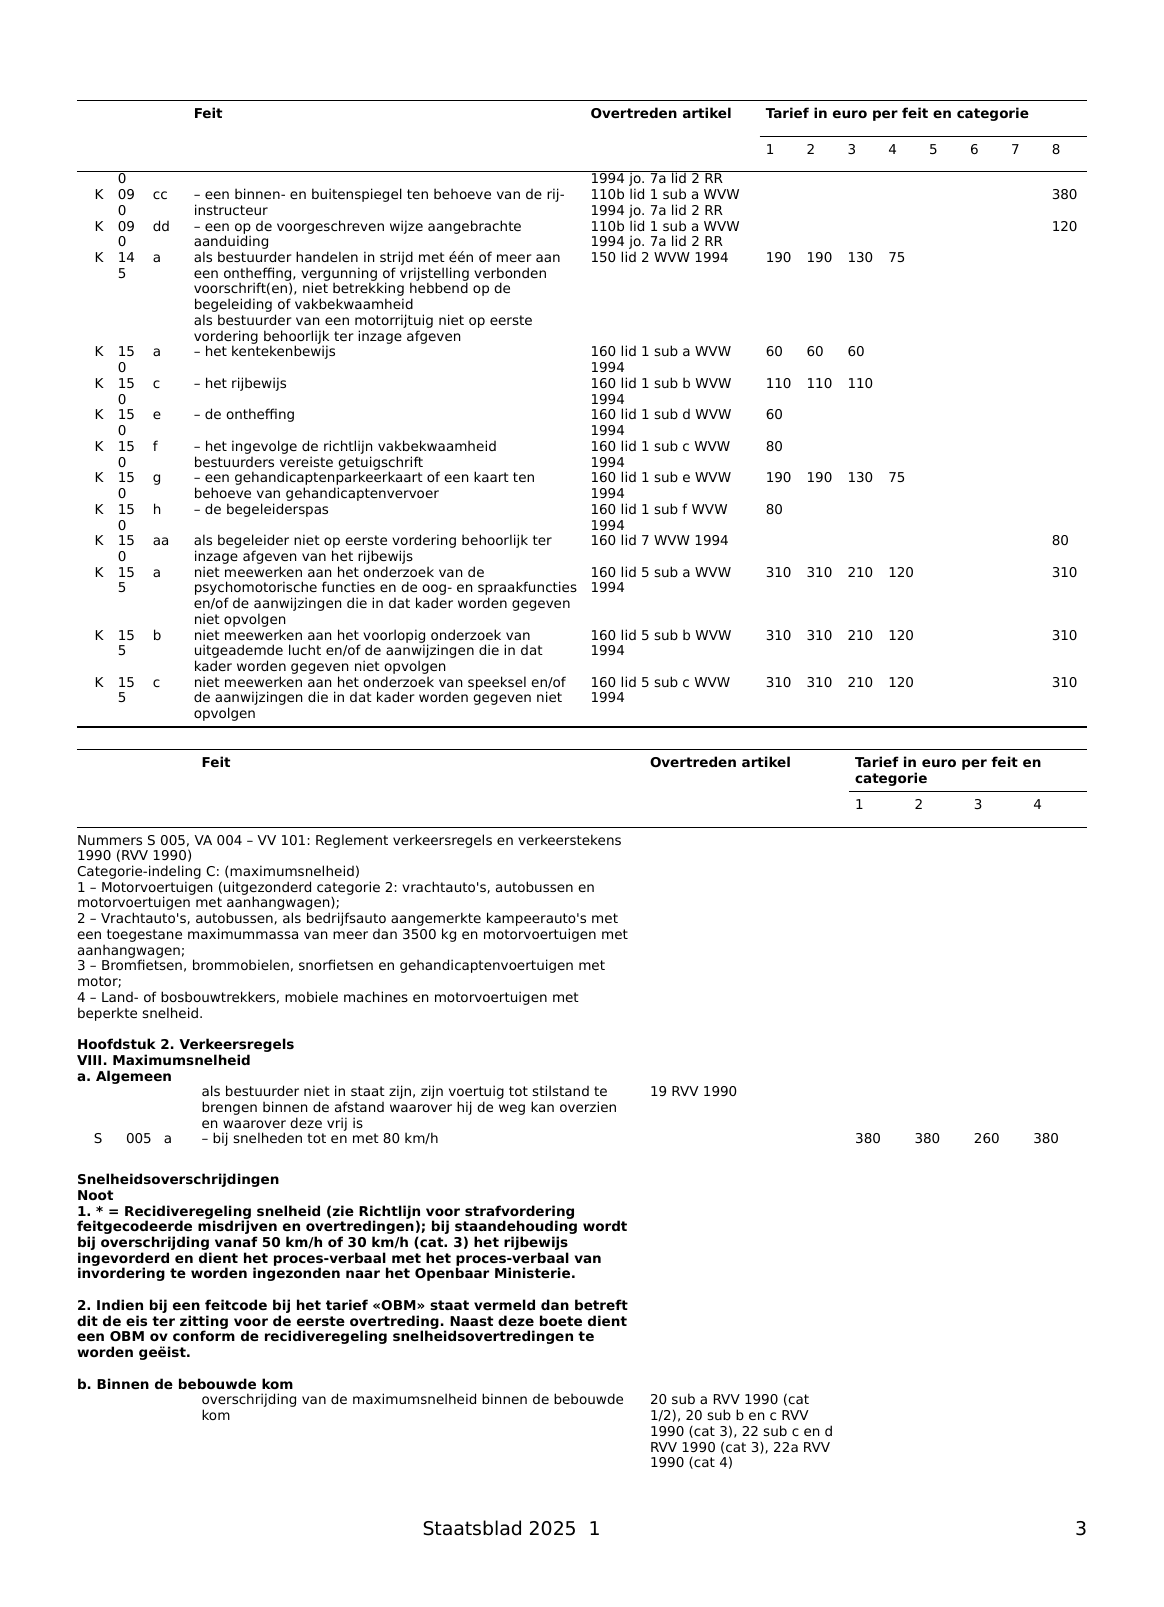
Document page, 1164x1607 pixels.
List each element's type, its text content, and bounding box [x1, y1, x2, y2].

table_cell [923, 172, 964, 187]
table_cell 150 [112, 439, 147, 470]
table_cell [968, 1037, 1027, 1053]
table_cell [644, 1021, 849, 1037]
table_cell 130 [841, 470, 882, 502]
table_cell [968, 1156, 1027, 1172]
table_cell [923, 675, 964, 726]
table_cell 310 [801, 628, 841, 674]
table_cell [1005, 628, 1046, 674]
table_header [77, 101, 82, 136]
table_cell [196, 791, 644, 827]
table_cell [968, 828, 1027, 864]
table_cell 60 [760, 407, 801, 439]
table_cell [1027, 1172, 1087, 1188]
table_cell [841, 502, 882, 533]
table_cell [1005, 172, 1046, 187]
table_cell Hoofdstuk 2. Verkeersregels [77, 1037, 644, 1053]
table_cell [644, 1188, 849, 1203]
table_cell [964, 313, 1005, 344]
table_cell [964, 172, 1005, 187]
table_cell 310 [760, 565, 801, 627]
table_cell 005 [120, 1131, 158, 1156]
table_cell [83, 565, 88, 627]
table_cell Noot [77, 1188, 644, 1203]
table_cell [182, 376, 188, 407]
table_cell 2 [801, 137, 841, 171]
table_cell [841, 533, 882, 564]
table_cell [88, 172, 112, 187]
table_cell 1. * = Recidiveregeling snelheid (zie Richtlijn voor strafvordering feitgecodeerde misdrijven en overtredingen); bij staandehouding wordt bij overschrijding vanaf 50 km/h of 30 km/h (cat. 3) het rijbewijs ingevorderd en dient het proces-verbaal met het proces-verbaal van invordering te worden ingezonden naar het Openbaar Ministerie. [77, 1204, 644, 1282]
table_cell [968, 1298, 1027, 1361]
table_cell [77, 250, 82, 313]
table_cell 2. Indien bij een feitcode bij het tarief «OBM» staat vermeld dan betreft dit de eis ter zitting voor de eerste overtreding. Naast deze boete dient een OBM ov conform de recidiveregeling snelheidsovertredingen te worden geëist. [77, 1298, 644, 1361]
table_cell [644, 911, 849, 958]
table_cell [849, 864, 908, 879]
table_cell K [88, 376, 112, 407]
table_cell [1005, 533, 1046, 564]
table_cell K [88, 470, 112, 502]
table_header [190, 750, 196, 791]
table_cell c [147, 376, 182, 407]
table_cell [644, 990, 849, 1021]
table_cell K [88, 533, 112, 564]
table_cell [1005, 502, 1046, 533]
table_cell [1046, 502, 1087, 533]
table_cell [908, 1361, 968, 1376]
table_cell [1027, 1068, 1087, 1084]
table_cell [923, 533, 964, 564]
table_cell [77, 313, 82, 344]
table_cell [182, 313, 188, 344]
table_cell [182, 172, 188, 187]
table_cell [77, 407, 82, 439]
table_cell [1005, 344, 1046, 376]
table_cell [801, 187, 841, 218]
table_cell [923, 502, 964, 533]
table_cell [923, 565, 964, 627]
table_cell [182, 533, 188, 564]
table_cell [77, 1392, 82, 1471]
table_cell [964, 407, 1005, 439]
table_cell [908, 1156, 968, 1172]
table_cell [849, 828, 908, 864]
table_cell [908, 1204, 968, 1282]
table_cell [849, 1282, 908, 1298]
table_cell [158, 791, 190, 827]
table_cell – een op de voorgeschreven wijze aangebrachte aanduiding [188, 219, 584, 250]
table_cell [644, 1204, 849, 1282]
table_cell 80 [760, 502, 801, 533]
table_cell [1005, 470, 1046, 502]
table_cell – de begeleiderspas [188, 502, 584, 533]
table_cell [83, 344, 88, 376]
table_cell [882, 502, 923, 533]
table_cell [1005, 565, 1046, 627]
table_cell [801, 502, 841, 533]
table_cell [147, 136, 182, 171]
table_cell 155 [112, 675, 147, 726]
table_cell [760, 187, 801, 218]
table_cell K [88, 407, 112, 439]
table_cell [1027, 1361, 1087, 1376]
table_cell [968, 1376, 1027, 1392]
table_cell [182, 250, 188, 313]
table_cell [801, 407, 841, 439]
table_cell [968, 990, 1027, 1021]
table_cell [82, 1392, 87, 1471]
table_cell [1046, 250, 1087, 313]
table_cell 160 lid 5 sub a WVW 1994 [585, 565, 759, 627]
table_cell VIII. Maximumsnelheid [77, 1053, 644, 1068]
table_cell [1027, 958, 1087, 990]
table_cell [908, 880, 968, 911]
table_cell [1027, 1084, 1087, 1131]
table_cell [882, 376, 923, 407]
table_cell [968, 1282, 1027, 1298]
table_cell [77, 791, 82, 827]
table_cell [182, 219, 188, 250]
table_cell [908, 958, 968, 990]
table_cell [1046, 407, 1087, 439]
table_cell [1046, 439, 1087, 470]
table_cell [1027, 990, 1087, 1021]
table_cell 155 [112, 565, 147, 627]
table_cell [923, 407, 964, 439]
table_cell [801, 219, 841, 250]
table_cell – bij snelheden tot en met 80 km/h [196, 1131, 644, 1156]
table_cell 380 [1027, 1131, 1087, 1156]
table_cell [77, 502, 82, 533]
table_cell [1027, 1282, 1087, 1298]
table_cell [182, 470, 188, 502]
table_header [112, 101, 147, 136]
table_cell [112, 136, 147, 171]
table_cell 190 [760, 250, 801, 313]
table_cell 310 [1046, 628, 1087, 674]
table_cell 160 lid 1 sub e WVW 1994 [585, 470, 759, 502]
table_cell [882, 439, 923, 470]
table_cell 2 [908, 792, 968, 827]
table_cell [1027, 1392, 1087, 1471]
table_cell [112, 313, 147, 344]
table_cell [964, 187, 1005, 218]
table_cell [849, 958, 908, 990]
table_cell 150 lid 2 WVW 1994 [585, 250, 759, 313]
table_cell [77, 439, 82, 470]
table_cell [849, 1392, 908, 1471]
table_cell [908, 990, 968, 1021]
table_cell [644, 791, 849, 827]
table_cell [1005, 187, 1046, 218]
table_cell e [147, 407, 182, 439]
table_cell [77, 187, 82, 218]
table_cell 5 [923, 137, 964, 171]
table_cell [77, 136, 82, 171]
table_cell [849, 1037, 908, 1053]
table_cell 4 [1027, 792, 1087, 827]
table_cell [964, 533, 1005, 564]
table_cell 1994 jo. 7a lid 2 RR [585, 172, 759, 187]
table_cell [923, 219, 964, 250]
table_cell [120, 791, 158, 827]
table_cell [1027, 1298, 1087, 1361]
table_cell [923, 470, 964, 502]
table_cell K [88, 565, 112, 627]
table_cell K [88, 187, 112, 218]
table_cell 0 [112, 172, 147, 187]
table_cell [1046, 470, 1087, 502]
table_cell [644, 958, 849, 990]
table_header [88, 750, 120, 791]
table_header Tarief in euro per feit en categorie [849, 750, 1087, 791]
table_cell [849, 1298, 908, 1361]
table_cell [1027, 1053, 1087, 1068]
table_cell 110 [760, 376, 801, 407]
table_cell als bestuurder handelen in strijd met één of meer aan een ontheffing, vergunning of vrijstelling verbonden voorschrift(en), niet betrekking hebbend op de begeleiding of vakbekwaamheid [188, 250, 584, 313]
table_cell [964, 628, 1005, 674]
table_cell 160 lid 1 sub d WVW 1994 [585, 407, 759, 439]
table_cell [1027, 864, 1087, 879]
table_cell 380 [1046, 187, 1087, 218]
table_cell Nummers S 005, VA 004 – VV 101: Reglement verkeersregels en verkeerstekens 1990 (RVV 1990) [77, 828, 644, 864]
table_cell 110 [841, 376, 882, 407]
table_cell [77, 1282, 644, 1298]
table_cell [849, 1021, 908, 1037]
table_cell [188, 172, 584, 187]
table_cell [801, 172, 841, 187]
table_cell 3 – Bromfietsen, brommobielen, snorfietsen en gehandicaptenvoertuigen met motor; [77, 958, 644, 990]
table_cell 3 [968, 792, 1027, 827]
table_cell [77, 1156, 644, 1172]
table_header Overtreden artikel [585, 101, 759, 136]
table_cell [908, 1037, 968, 1053]
table_cell [77, 533, 82, 564]
table_cell [1005, 675, 1046, 726]
table_cell [644, 1298, 849, 1361]
table_cell 3 [841, 137, 882, 171]
table_cell [841, 219, 882, 250]
table_header [77, 750, 82, 791]
table_cell [82, 1084, 87, 1131]
table_cell 160 lid 5 sub c WVW 1994 [585, 675, 759, 726]
table_cell 210 [841, 675, 882, 726]
table_cell 150 [112, 502, 147, 533]
table_header Overtreden artikel [644, 750, 849, 791]
table_cell 110 [801, 376, 841, 407]
table_cell 190 [801, 470, 841, 502]
table_cell 150 [112, 344, 147, 376]
table_cell 120 [882, 675, 923, 726]
table_cell [923, 344, 964, 376]
table_cell [77, 628, 82, 674]
table_cell 4 [882, 137, 923, 171]
table_cell a [158, 1131, 190, 1156]
table_cell 6 [964, 137, 1005, 171]
table_cell [923, 313, 964, 344]
table_cell [849, 990, 908, 1021]
table_cell [585, 136, 759, 171]
table_cell [841, 313, 882, 344]
table_cell cc [147, 187, 182, 218]
table_cell K [88, 439, 112, 470]
table_cell a [147, 344, 182, 376]
table_cell [908, 1376, 968, 1392]
table_cell K [88, 344, 112, 376]
table_cell [849, 1188, 908, 1203]
table_cell [908, 1392, 968, 1471]
table_cell [1005, 376, 1046, 407]
table_cell niet meewerken aan het voorlopig onderzoek van uitgeademde lucht en/of de aanwijzingen die in dat kader worden gegeven niet opvolgen [188, 628, 584, 674]
table_cell [182, 565, 188, 627]
table_cell [968, 1084, 1027, 1131]
table_cell [644, 1156, 849, 1172]
table_cell 60 [760, 344, 801, 376]
table_cell [968, 1188, 1027, 1203]
table_cell 310 [760, 628, 801, 674]
table_header [158, 750, 190, 791]
table_cell 1 [760, 137, 801, 171]
table_cell b. Binnen de bebouwde kom [77, 1376, 644, 1392]
table_cell [908, 864, 968, 879]
table_cell [77, 344, 82, 376]
table_cell [882, 344, 923, 376]
table_cell [882, 533, 923, 564]
table_cell [77, 1084, 82, 1131]
table_cell [760, 219, 801, 250]
table_cell [908, 1282, 968, 1298]
table_cell 2 – Vrachtauto's, autobussen, als bedrijfsauto aangemerkte kampeerauto's met een toegestane maximummassa van meer dan 3500 kg en motorvoertuigen met aanhangwagen; [77, 911, 644, 958]
table_cell [760, 172, 801, 187]
table_cell [849, 880, 908, 911]
table_cell [923, 187, 964, 218]
table_cell [964, 219, 1005, 250]
table_cell [88, 1392, 120, 1471]
table_cell [968, 1204, 1027, 1282]
table_cell [83, 502, 88, 533]
table_cell [77, 470, 82, 502]
table_cell 310 [801, 675, 841, 726]
table_cell a. Algemeen [77, 1068, 644, 1084]
table_cell [1005, 250, 1046, 313]
table_cell [923, 628, 964, 674]
table_cell [190, 1131, 196, 1156]
table_header [88, 101, 112, 136]
table_cell [849, 1068, 908, 1084]
table_cell [190, 1084, 196, 1131]
table_cell [882, 407, 923, 439]
table_header Feit [188, 101, 584, 136]
table_cell [968, 1392, 1027, 1471]
table_cell [1005, 219, 1046, 250]
table_cell [849, 1053, 908, 1068]
table_cell – het rijbewijs [188, 376, 584, 407]
table_cell niet meewerken aan het onderzoek van de psychomotorische functies en de oog- en spraakfuncties en/of de aanwijzingen die in dat kader worden gegeven niet opvolgen [188, 565, 584, 627]
table_header Feit [196, 750, 644, 791]
table_cell [77, 376, 82, 407]
table_cell f [147, 439, 182, 470]
table_cell 75 [882, 250, 923, 313]
table_cell [882, 219, 923, 250]
table_cell K [88, 628, 112, 674]
table_cell [968, 958, 1027, 990]
table_cell [841, 187, 882, 218]
table_cell dd [147, 219, 182, 250]
table_cell Snelheidsoverschrijdingen [77, 1172, 644, 1188]
table_cell [644, 1172, 849, 1188]
table_cell 380 [849, 1131, 908, 1156]
table_cell [644, 1131, 849, 1156]
table_cell 310 [801, 565, 841, 627]
table_cell 145 [112, 250, 147, 313]
table_cell 160 lid 1 sub f WVW 1994 [585, 502, 759, 533]
table_cell 160 lid 1 sub a WVW 1994 [585, 344, 759, 376]
table_cell K [88, 250, 112, 313]
table_cell 130 [841, 250, 882, 313]
table_cell [801, 533, 841, 564]
table_cell 110b lid 1 sub a WVW 1994 jo. 7a lid 2 RR [585, 219, 759, 250]
table_cell [644, 1376, 849, 1392]
table_cell [964, 376, 1005, 407]
table_cell [88, 136, 112, 171]
table_cell 80 [1046, 533, 1087, 564]
table_cell [158, 1084, 190, 1131]
table_cell [1046, 376, 1087, 407]
table_cell 75 [882, 470, 923, 502]
table_cell [1005, 439, 1046, 470]
table_cell 120 [882, 565, 923, 627]
table_cell [83, 407, 88, 439]
table_cell [644, 880, 849, 911]
table_cell 160 lid 7 WVW 1994 [585, 533, 759, 564]
table_cell [83, 250, 88, 313]
table_cell – het ingevolge de richtlijn vakbekwaamheid bestuurders vereiste getuigschrift [188, 439, 584, 470]
table_cell [1027, 828, 1087, 864]
table_cell [849, 1361, 908, 1376]
table_cell [188, 136, 584, 171]
table_cell [83, 172, 88, 187]
table_cell 210 [841, 565, 882, 627]
table_cell [849, 1204, 908, 1282]
table_cell [849, 1156, 908, 1172]
table_cell [120, 1392, 158, 1471]
table_cell [77, 1131, 82, 1156]
table_cell [182, 675, 188, 726]
table_cell [908, 1021, 968, 1037]
table_cell [923, 376, 964, 407]
table_cell [801, 439, 841, 470]
table_cell 120 [882, 628, 923, 674]
table_cell [190, 791, 196, 827]
table_cell [1046, 313, 1087, 344]
table_cell [964, 439, 1005, 470]
table_cell 160 lid 1 sub c WVW 1994 [585, 439, 759, 470]
table_cell a [147, 565, 182, 627]
table_cell b [147, 628, 182, 674]
table_cell 1 [849, 792, 908, 827]
table_cell 090 [112, 187, 147, 218]
table_header [147, 101, 182, 136]
table_cell [968, 1172, 1027, 1188]
table_cell [83, 219, 88, 250]
table_cell [158, 1392, 190, 1471]
table_cell 150 [112, 470, 147, 502]
table_cell [968, 1361, 1027, 1376]
table_cell [644, 828, 849, 864]
table_cell aa [147, 533, 182, 564]
table_cell [908, 1068, 968, 1084]
table_cell 090 [112, 219, 147, 250]
table_cell [182, 187, 188, 218]
table_header [82, 750, 87, 791]
table_header Tarief in euro per feit en categorie [760, 101, 1087, 136]
table_cell [841, 172, 882, 187]
table_cell [968, 911, 1027, 958]
table_cell [585, 313, 759, 344]
table_cell [182, 136, 188, 171]
table_cell 260 [968, 1131, 1027, 1156]
table_cell 160 lid 1 sub b WVW 1994 [585, 376, 759, 407]
table_cell [644, 864, 849, 879]
table_cell [77, 172, 82, 187]
table_cell [841, 407, 882, 439]
table_cell 4 – Land- of bosbouwtrekkers, mobiele machines en motorvoertuigen met beperkte snelheid. [77, 990, 644, 1021]
table_cell [88, 1084, 120, 1131]
table_cell [1027, 1021, 1087, 1037]
table_cell Categorie-indeling C: (maximumsnelheid) [77, 864, 644, 879]
table_cell [841, 439, 882, 470]
table_cell [882, 313, 923, 344]
table_cell [968, 1021, 1027, 1037]
table_cell 310 [760, 675, 801, 726]
table_cell [190, 1392, 196, 1471]
table_cell [147, 172, 182, 187]
table_cell [1005, 407, 1046, 439]
table_cell [83, 313, 88, 344]
table_cell [908, 1084, 968, 1131]
table_cell h [147, 502, 182, 533]
table_cell [83, 439, 88, 470]
table_cell [182, 439, 188, 470]
table_cell [1027, 1188, 1087, 1203]
table_cell K [88, 219, 112, 250]
table_cell [644, 1068, 849, 1084]
table_cell [88, 791, 120, 827]
table_cell 7 [1005, 137, 1046, 171]
table_cell [82, 1131, 87, 1156]
table_cell [83, 376, 88, 407]
table_cell [77, 675, 82, 726]
table_cell 155 [112, 628, 147, 674]
table_cell [77, 219, 82, 250]
table_cell [908, 1053, 968, 1068]
table_cell 1 – Motorvoertuigen (uitgezonderd categorie 2: vrachtauto's, autobussen en motorvoertuigen met aanhangwagen); [77, 880, 644, 911]
table_cell g [147, 470, 182, 502]
table_cell [88, 313, 112, 344]
table_cell [147, 313, 182, 344]
table_cell [1027, 880, 1087, 911]
table_cell [908, 1298, 968, 1361]
table_cell [83, 628, 88, 674]
table_cell K [88, 675, 112, 726]
table_cell 190 [760, 470, 801, 502]
table_cell 310 [1046, 565, 1087, 627]
table_cell [83, 675, 88, 726]
table_cell [964, 502, 1005, 533]
table_cell [849, 1084, 908, 1131]
table_cell 150 [112, 407, 147, 439]
table_cell [644, 1037, 849, 1053]
table_cell [182, 407, 188, 439]
table_cell 120 [1046, 219, 1087, 250]
table_cell [644, 1282, 849, 1298]
table_cell [849, 1172, 908, 1188]
table_cell [83, 187, 88, 218]
table_cell [908, 911, 968, 958]
table_cell 8 [1046, 137, 1087, 171]
table_cell [1027, 1204, 1087, 1282]
table_cell [801, 313, 841, 344]
table_cell als begeleider niet op eerste vordering behoorlijk ter inzage afgeven van het rijbewijs [188, 533, 584, 564]
table_cell [182, 502, 188, 533]
table_cell 150 [112, 376, 147, 407]
table_cell [964, 344, 1005, 376]
table_header [120, 750, 158, 791]
table_cell 60 [801, 344, 841, 376]
table_cell 110b lid 1 sub a WVW 1994 jo. 7a lid 2 RR [585, 187, 759, 218]
table_cell 160 lid 5 sub b WVW 1994 [585, 628, 759, 674]
table_cell 60 [841, 344, 882, 376]
table_cell [964, 470, 1005, 502]
table_cell [182, 628, 188, 674]
table_cell a [147, 250, 182, 313]
table_cell [908, 1172, 968, 1188]
table_cell – een binnen- en buitenspiegel ten behoeve van de rij-instructeur [188, 187, 584, 218]
table_header [182, 101, 188, 136]
table_cell [1046, 172, 1087, 187]
table_cell 190 [801, 250, 841, 313]
table_cell 380 [908, 1131, 968, 1156]
table_cell [968, 864, 1027, 879]
table_cell [1005, 313, 1046, 344]
table_cell [1046, 344, 1087, 376]
table_cell K [88, 502, 112, 533]
table_cell [1027, 1037, 1087, 1053]
table_cell [644, 1053, 849, 1068]
table_cell [83, 533, 88, 564]
table_cell [1027, 1376, 1087, 1392]
table_cell [1027, 911, 1087, 958]
table_cell [923, 439, 964, 470]
table_cell [964, 565, 1005, 627]
table_cell [923, 250, 964, 313]
table_cell [77, 565, 82, 627]
table_cell [1027, 1156, 1087, 1172]
table_header [83, 101, 88, 136]
table_cell 80 [760, 439, 801, 470]
table_cell [760, 313, 801, 344]
table_cell [968, 1053, 1027, 1068]
table_cell niet meewerken aan het onderzoek van speeksel en/of de aanwijzingen die in dat kader worden gegeven niet opvolgen [188, 675, 584, 726]
table_cell [644, 1361, 849, 1376]
table_cell als bestuurder niet in staat zijn, zijn voertuig tot stilstand te brengen binnen de afstand waarover hij de weg kan overzien en waarover deze vrij is [196, 1084, 644, 1131]
table_cell 19 RVV 1990 [644, 1084, 849, 1131]
table_cell 310 [1046, 675, 1087, 726]
table_cell [77, 1021, 644, 1037]
table_cell 150 [112, 533, 147, 564]
table_cell 20 sub a RVV 1990 (cat 1/2), 20 sub b en c RVV 1990 (cat 3), 22 sub c en d RVV 1990 (cat 3), 22a RVV 1990 (cat 4) [644, 1392, 849, 1471]
table_cell [908, 828, 968, 864]
table_cell [968, 1068, 1027, 1084]
table_cell [849, 911, 908, 958]
table_cell als bestuurder van een motorrijtuig niet op eerste vordering behoorlijk ter inzage afgeven [188, 313, 584, 344]
table_cell [968, 880, 1027, 911]
table_cell [83, 470, 88, 502]
table_cell [882, 187, 923, 218]
table_cell overschrijding van de maximumsnelheid binnen de bebouwde kom [196, 1392, 644, 1471]
table_cell [964, 250, 1005, 313]
table_cell – een gehandicaptenparkeerkaart of een kaart ten behoeve van gehandicaptenvervoer [188, 470, 584, 502]
table_cell [77, 1361, 644, 1376]
table_cell [182, 344, 188, 376]
table_cell – het kentekenbewijs [188, 344, 584, 376]
table_cell [882, 172, 923, 187]
table_cell [908, 1188, 968, 1203]
table_cell [83, 136, 88, 171]
table_cell c [147, 675, 182, 726]
table_cell 210 [841, 628, 882, 674]
table_cell [849, 1376, 908, 1392]
table_cell – de ontheffing [188, 407, 584, 439]
table_cell [964, 675, 1005, 726]
table_cell [82, 791, 87, 827]
table_cell [760, 533, 801, 564]
table_cell [120, 1084, 158, 1131]
table_cell S [88, 1131, 120, 1156]
